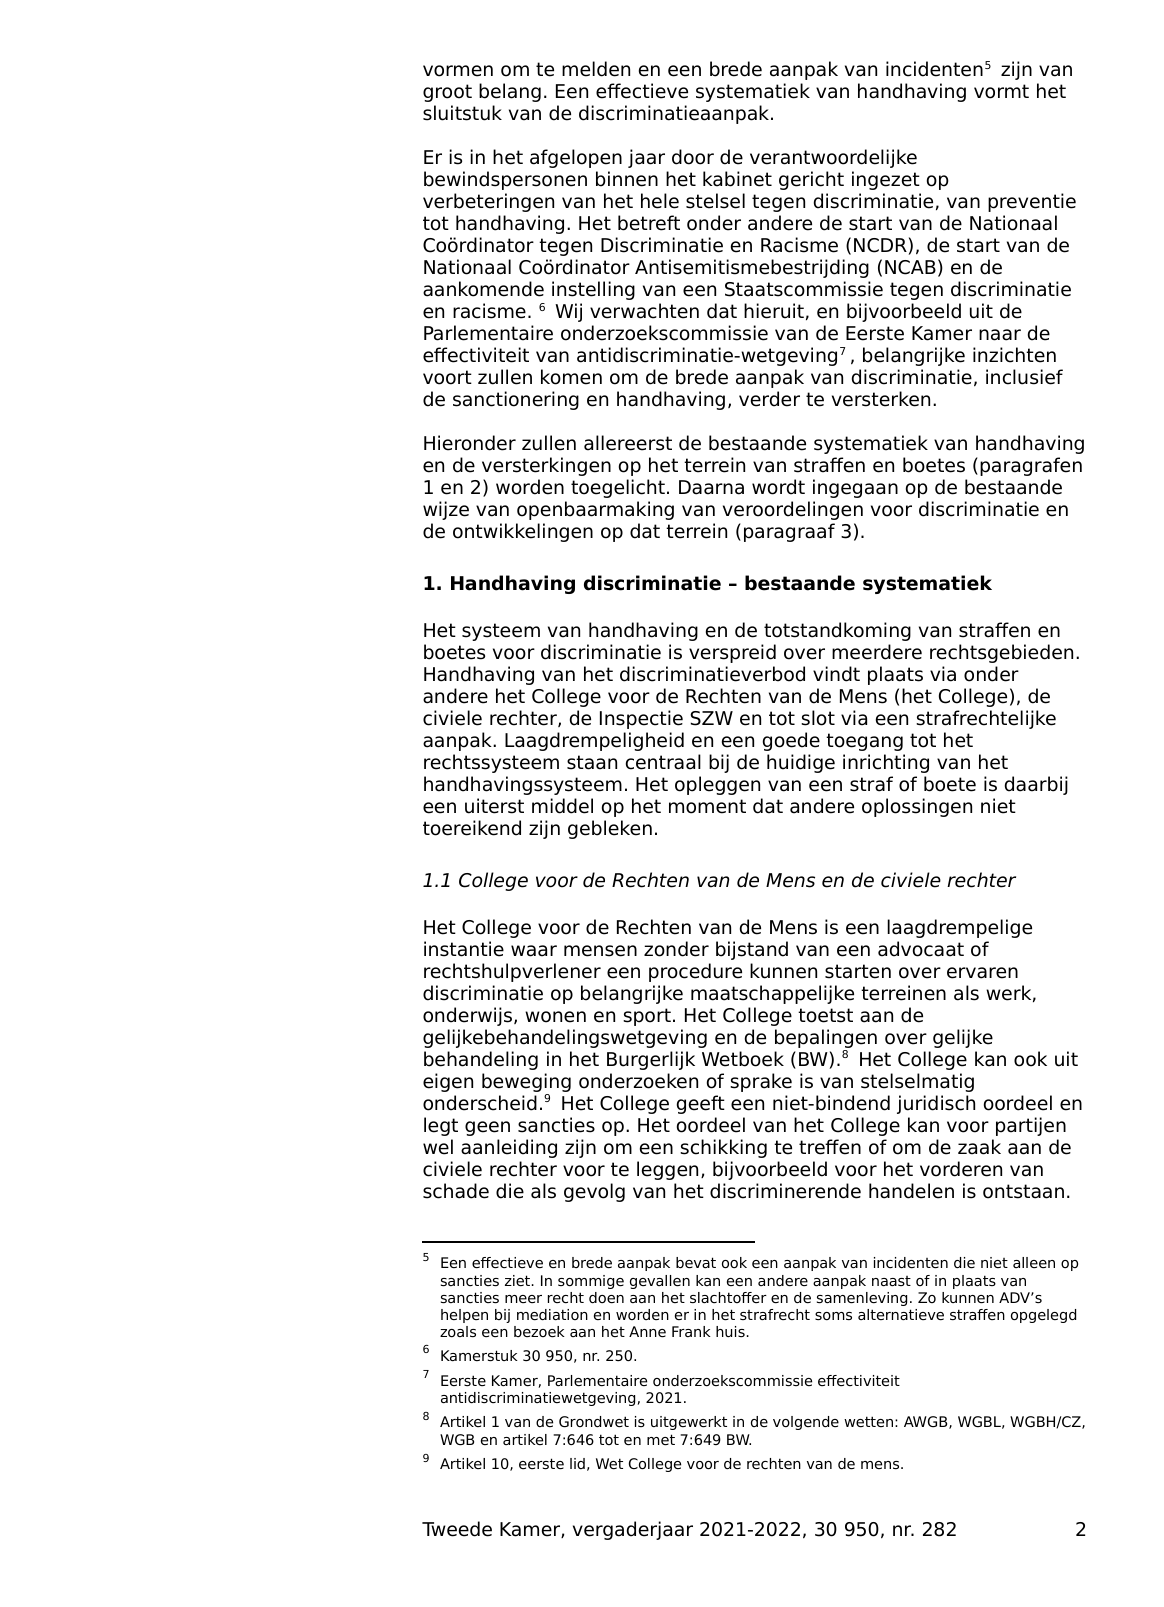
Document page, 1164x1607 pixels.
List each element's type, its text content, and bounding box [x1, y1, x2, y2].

text Artikel 10, eerste lid, Wet College voor de rechten van de mens. [422, 1452, 1087, 1474]
text Het College voor de Rechten van de Mens is een laagdrempelige instantie waar mensen zonder bijstand van een advocaat of rechtshulpverlener een procedure kunnen starten over ervaren discriminatie op belangrijke maatschappelijke terreinen als werk, onderwijs, wonen en sport. Het College toetst aan de gelijkebehandelingswetgeving en de bepalingen over gelijke behandeling in het Burgerlijk Wetboek (BW). Het College kan ook uit eigen beweging onderzoeken of sprake is van stelselmatig onderscheid. Het College geeft een niet-bindend juridisch oordeel en legt geen sancties op. Het oordeel van het College kan voor partijen wel aanleiding zijn om een schikking te treffen of om de zaak aan de civiele rechter voor te leggen, bijvoorbeeld voor het vorderen van schade die als gevolg van het discriminerende handelen is ontstaan. [422, 917, 1087, 1202]
text Een effectieve en brede aanpak bevat ook een aanpak van incidenten die niet alleen op sancties ziet. In sommige gevallen kan een andere aanpak naast of in plaats van sancties meer recht doen aan het slachtoffer en de samenleving. Zo kunnen ADV’s helpen bij mediation en worden er in het strafrecht soms alternatieve straffen opgelegd zoals een bezoek aan het Anne Frank huis. [422, 1251, 1087, 1341]
text Hieronder zullen allereerst de bestaande systematiek van handhaving en de versterkingen op het terrein van straffen en boetes (paragrafen 1 en 2) worden toegelicht. Daarna wordt ingegaan op de bestaande wijze van openbaarmaking van veroordelingen voor discriminatie en de ontwikkelingen op dat terrein (paragraaf 3). [422, 433, 1087, 543]
text Het systeem van handhaving en de totstandkoming van straffen en boetes voor discriminatie is verspreid over meerdere rechtsgebieden. Handhaving van het discriminatieverbod vindt plaats via onder andere het College voor de Rechten van de Mens (het College), de civiele rechter, de Inspectie SZW en tot slot via een strafrechtelijke aanpak. Laagdrempeligheid en een goede toegang tot het rechtssysteem staan centraal bij de huidige inrichting van het handhavingssysteem. Het opleggen van een straf of boete is daarbij een uiterst middel op het moment dat andere oplossingen niet toereikend zijn gebleken. [422, 620, 1087, 840]
subtitle 1. Handhaving discriminatie – bestaande systematiek [422, 573, 1087, 595]
text vormen om te melden en een brede aanpak van incidenten zijn van groot belang. Een effectieve systematiek van handhaving vormt het sluitstuk van de discriminatieaanpak. [422, 59, 1087, 125]
text Artikel 1 van de Grondwet is uitgewerkt in de volgende wetten: AWGB, WGBL, WGBH/CZ, WGB en artikel 7:646 tot en met 7:649 BW. [422, 1410, 1087, 1449]
text Kamerstuk 30 950, nr. 250. [422, 1343, 1087, 1366]
text Eerste Kamer, Parlementaire onderzoekscommissie effectiviteit antidiscriminatiewetgeving, 2021. [422, 1368, 1087, 1407]
subtitle 1.1 College voor de Rechten van de Mens en de civiele rechter [422, 870, 1087, 892]
text Er is in het afgelopen jaar door de verantwoordelijke bewindspersonen binnen het kabinet gericht ingezet op verbeteringen van het hele stelsel tegen discriminatie, van preventie tot handhaving. Het betreft onder andere de start van de Nationaal Coördinator tegen Discriminatie en Racisme (NCDR), de start van de Nationaal Coördinator Antisemitismebestrijding (NCAB) en de aankomende instelling van een Staatscommissie tegen discriminatie en racisme. Wij verwachten dat hieruit, en bijvoorbeeld uit de Parlementaire onderzoekscommissie van de Eerste Kamer naar de effectiviteit van antidiscriminatie-wetgeving, belangrijke inzichten voort zullen komen om de brede aanpak van discriminatie, inclusief de sanctionering en handhaving, verder te versterken. [422, 147, 1087, 411]
